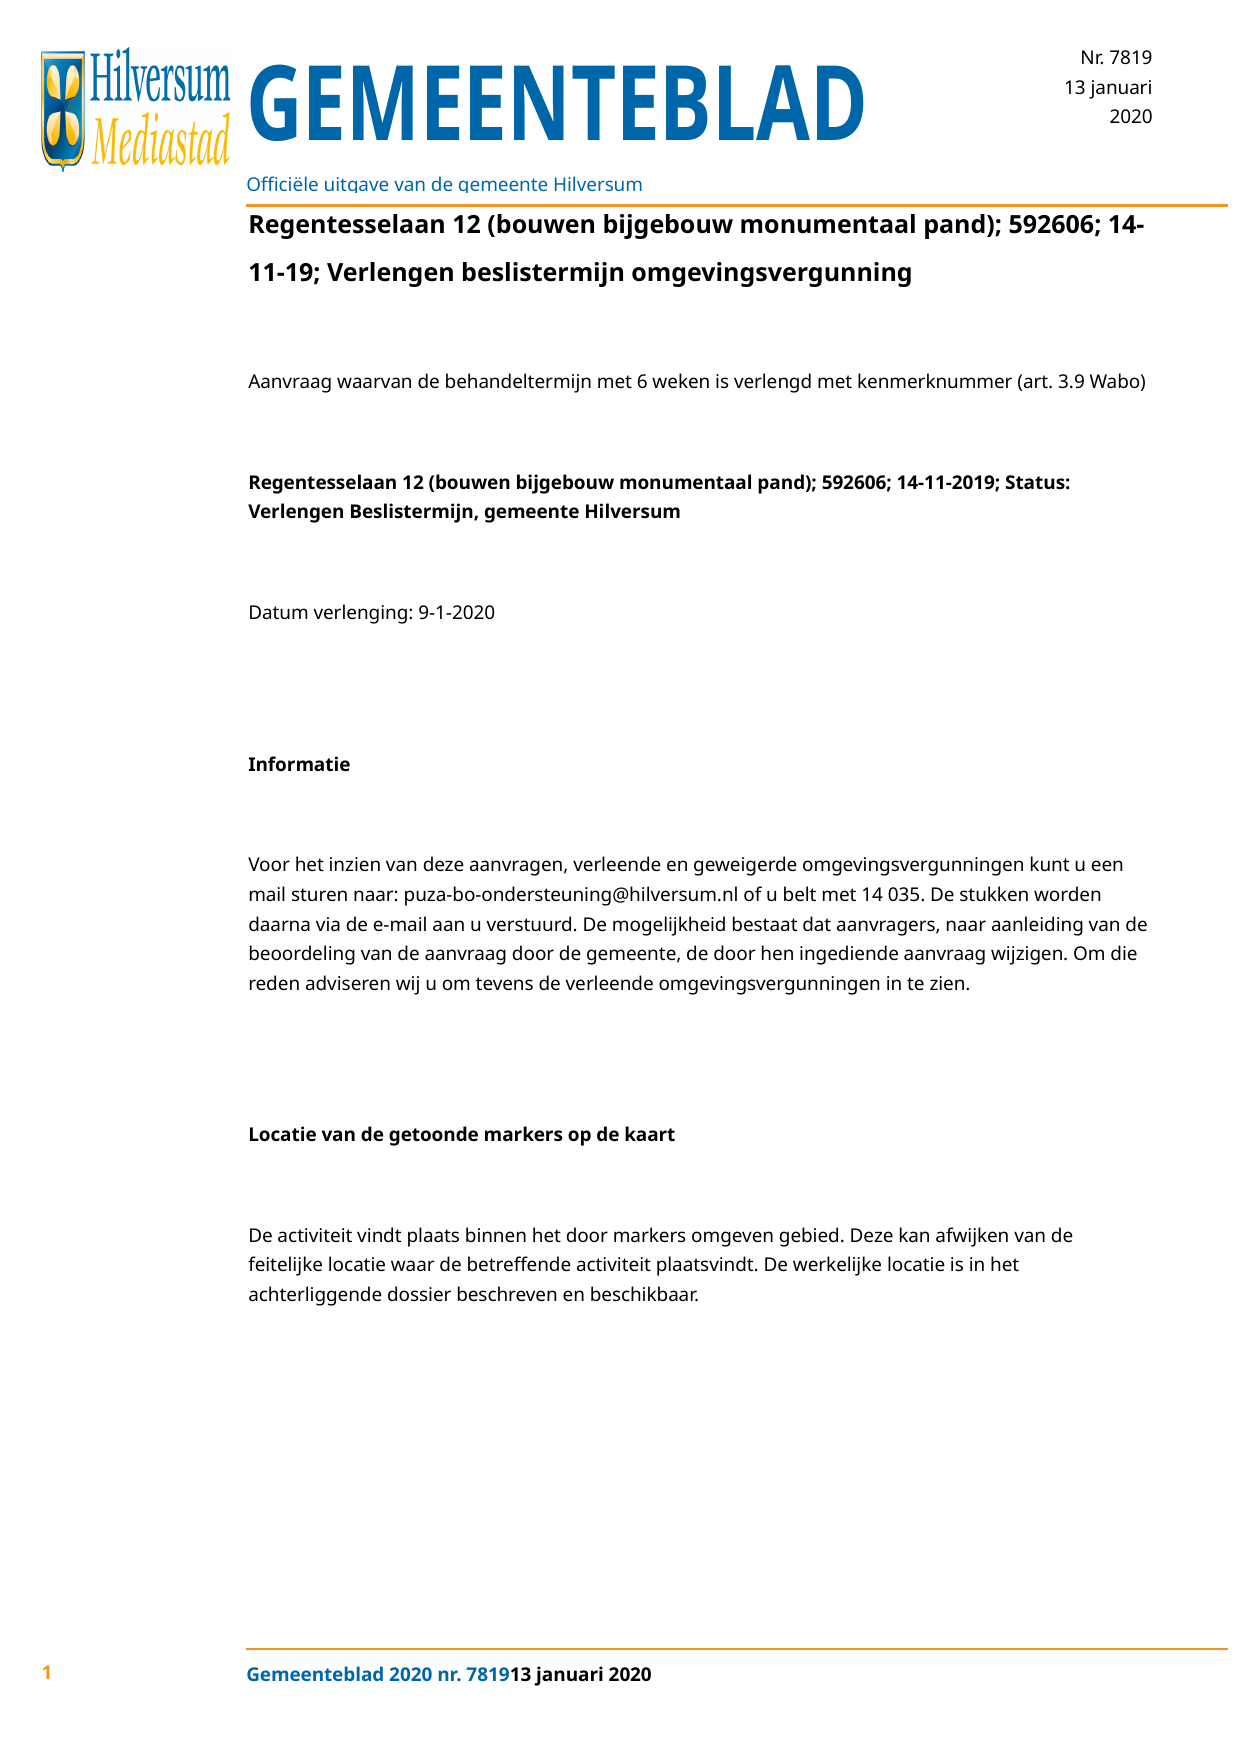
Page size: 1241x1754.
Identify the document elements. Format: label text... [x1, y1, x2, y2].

text Aanvraag waarvan de behandeltermijn met 6 weken is verlengd met kenmerknummer (art. 3.9 Wabo) [248, 368, 1152, 394]
text De activiteit vindt plaats binnen het door markers omgeven gebied. Deze kan afwijken van de feitelijke locatie waar de betreffende activiteit plaatsvindt. De werkelijke locatie is in het achterliggende dossier beschreven en beschikbaar. [248, 1222, 1152, 1307]
text Datum verlenging: 9-1-2020 [248, 599, 1152, 625]
text Voor het inzien van deze aanvragen, verleende en geweigerde omgevingsvergunningen kunt u een mail sturen naar: puza-bo-ondersteuning@hilversum.nl of u belt met 14 035. De stukken worden daarna via de e-mail aan u verstuurd. De mogelijkheid bestaat dat aanvragers, naar aanleiding van de beoordeling van de aanvraag door de gemeente, de door hen ingediende aanvraag wijzigen. Om die reden adviseren wij u om tevens de verleende omgevingsvergunningen in te zien. [248, 852, 1152, 996]
text Regentesselaan 12 (bouwen bijgebouw monumentaal pand); 592606; 14-11-2019; Status: Verlengen Beslistermijn, gemeente Hilversum [248, 469, 1152, 524]
text Informatie [248, 751, 1152, 777]
text Locatie van de getoonde markers op de kaart [248, 1121, 1152, 1147]
text Regentesselaan 12 (bouwen bijgebouw monumentaal pand); 592606; 14-11-19; Verlengen beslistermijn omgevingsvergunning [248, 207, 1152, 288]
picture [41, 47, 231, 172]
